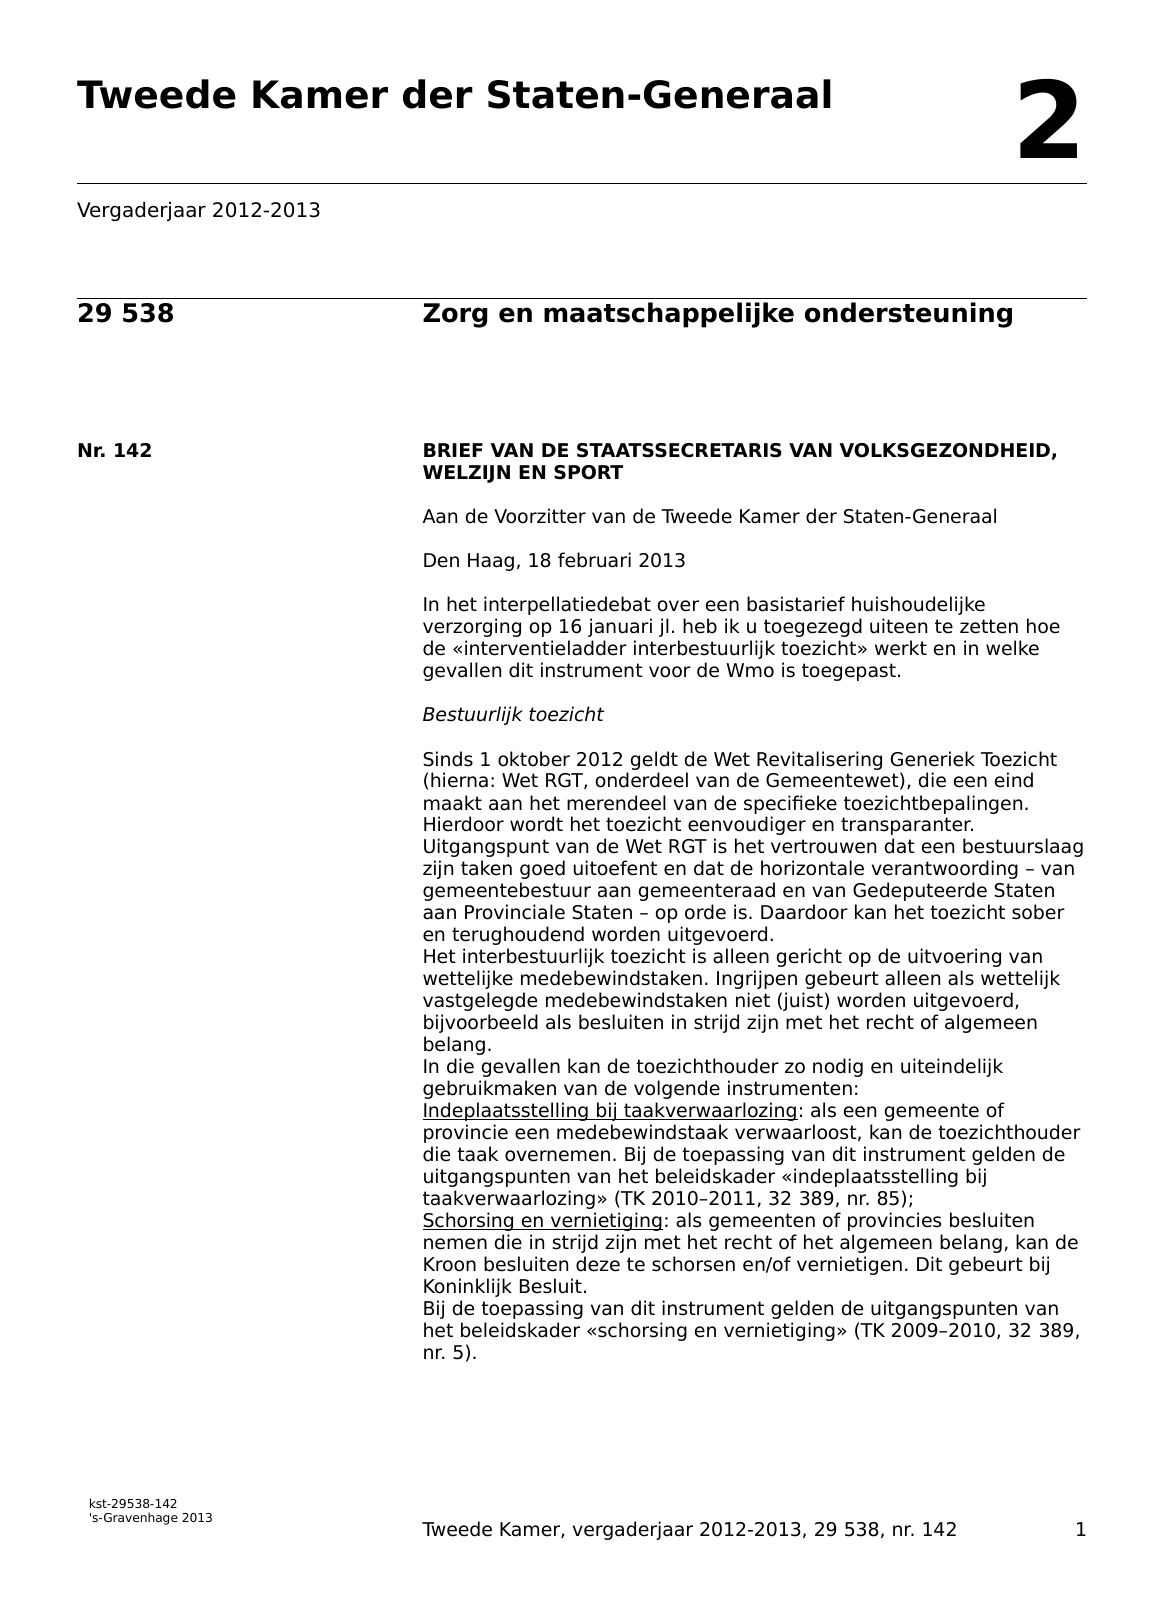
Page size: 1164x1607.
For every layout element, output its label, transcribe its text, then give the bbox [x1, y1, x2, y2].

text In het interpellatiedebat over een basistarief huishoudelijke verzorging op 16 januari jl. heb ik u toegezegd uiteen te zetten hoe de «interventieladder interbestuurlijk toezicht» werkt en in welke gevallen dit instrument voor de Wmo is toegepast. [422, 594, 1087, 682]
text Bij de toepassing van dit instrument gelden de uitgangspunten van het beleidskader «schorsing en vernietiging» (TK 2009–2010, 32 389, nr. 5). [422, 1298, 1087, 1364]
text 's-Gravenhage 2013 [88, 1511, 323, 1525]
table_header Tweede Kamer der Staten-Generaal [77, 59, 886, 183]
text Indeplaatsstelling bij taakverwaarlozing: als een gemeente of provincie een medebewindstaak verwaarloost, kan de toezichthouder die taak overnemen. Bij de toepassing van dit instrument gelden de uitgangspunten van het beleidskader «indeplaatsstelling bij taakverwaarlozing» (TK 2010–2011, 32 389, nr. 85); [422, 1100, 1087, 1210]
text In die gevallen kan de toezichthouder zo nodig en uiteindelijk gebruikmaken van de volgende instrumenten: [422, 1056, 1087, 1100]
subtitle Bestuurlijk toezicht [422, 704, 1087, 726]
subtitle 29 538 Zorg en maatschappelijke ondersteuning [77, 299, 1087, 329]
text Uitgangspunt van de Wet RGT is het vertrouwen dat een bestuurslaag zijn taken goed uitoefent en dat de horizontale verantwoording – van gemeentebestuur aan gemeenteraad en van Gedeputeerde Staten aan Provinciale Staten – op orde is. Daardoor kan het toezicht sober en terughoudend worden uitgevoerd. [422, 836, 1087, 946]
text kst-29538-142 [88, 1497, 323, 1511]
subtitle Nr. 142 BRIEF VAN DE STAATSSECRETARIS VAN VOLKSGEZONDHEID, WELZIJN EN SPORT [77, 440, 1087, 484]
text Den Haag, 18 februari 2013 [422, 550, 1087, 572]
text Het interbestuurlijk toezicht is alleen gericht op de uitvoering van wettelijke medebewindstaken. Ingrijpen gebeurt alleen als wettelijk vastgelegde medebewindstaken niet (juist) worden uitgevoerd, bijvoorbeeld als besluiten in strijd zijn met het recht of algemeen belang. [422, 946, 1087, 1056]
text Schorsing en vernietiging: als gemeenten of provincies besluiten nemen die in strijd zijn met het recht of het algemeen belang, kan de Kroon besluiten deze te schorsen en/of vernietigen. Dit gebeurt bij Koninklijk Besluit. [422, 1210, 1087, 1298]
table_cell Vergaderjaar 2012-2013 [77, 184, 1087, 298]
table_header 2 [886, 59, 1087, 183]
text Sinds 1 oktober 2012 geldt de Wet Revitalisering Generiek Toezicht (hierna: Wet RGT, onderdeel van de Gemeentewet), die een eind maakt aan het merendeel van de specifieke toezichtbepalingen. Hierdoor wordt het toezicht eenvoudiger en transparanter. [422, 748, 1087, 836]
text Aan de Voorzitter van de Tweede Kamer der Staten-Generaal [422, 506, 1087, 528]
